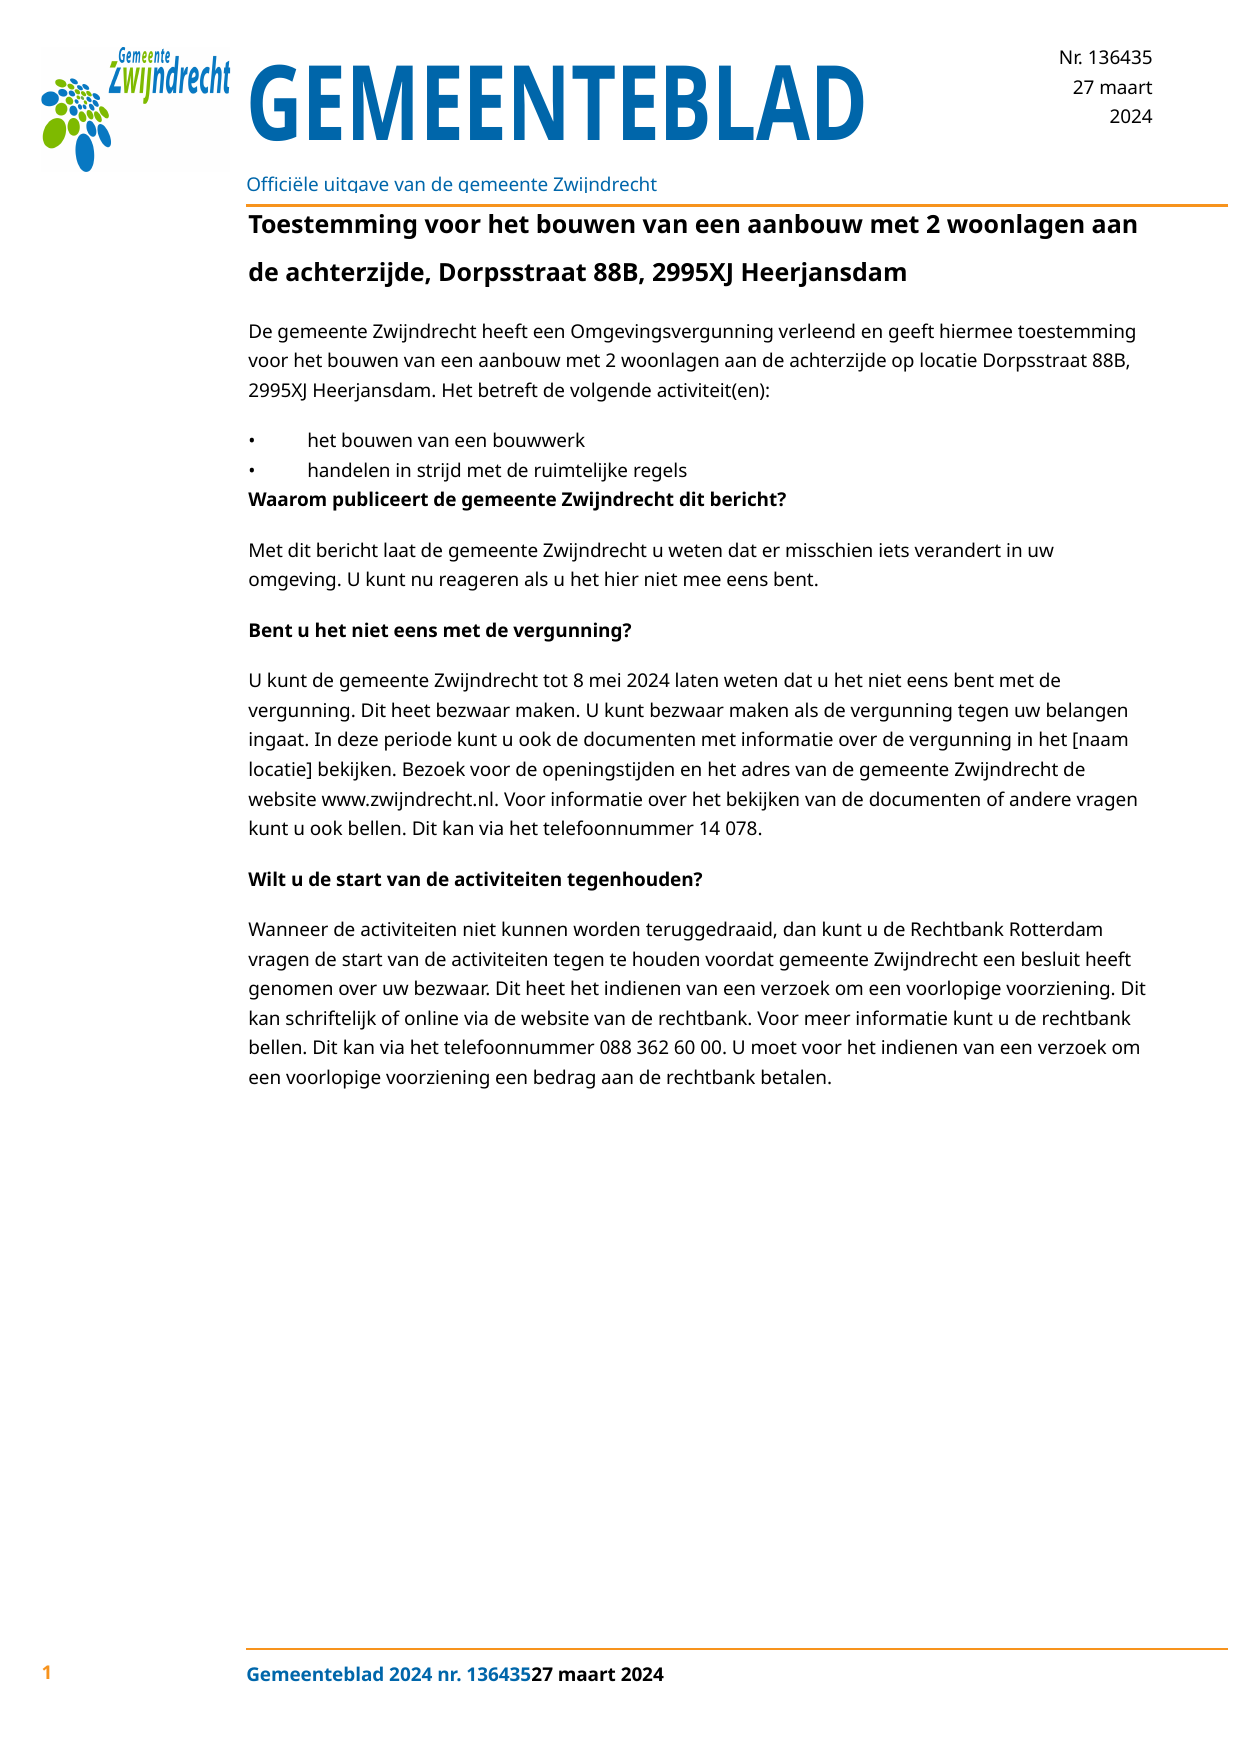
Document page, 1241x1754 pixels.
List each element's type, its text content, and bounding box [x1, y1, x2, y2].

list handelen in strijd met de ruimtelijke regels [248, 457, 1152, 483]
text Wilt u de start van de activiteiten tegenhouden? [248, 866, 1152, 892]
list het bouwen van een bouwwerk [248, 427, 1152, 453]
text U kunt de gemeente Zwijndrecht tot 8 mei 2024 laten weten dat u het niet eens bent met de vergunning. Dit heet bezwaar maken. U kunt bezwaar maken als de vergunning tegen uw belangen ingaat. In deze periode kunt u ook de documenten met informatie over de vergunning in het [naam locatie] bekijken. Bezoek voor de openingstijden en het adres van de gemeente Zwijndrecht de website www.zwijndrecht.nl. Voor informatie over het bekijken van de documenten of andere vragen kunt u ook bellen. Dit kan via het telefoonnummer 14 078. [248, 667, 1152, 841]
text Bent u het niet eens met de vergunning? [248, 617, 1152, 643]
text De gemeente Zwijndrecht heeft een Omgevingsvergunning verleend en geeft hiermee toestemming voor het bouwen van een aanbouw met 2 woonlagen aan de achterzijde op locatie Dorpsstraat 88B, 2995XJ Heerjansdam. Het betreft de volgende activiteit(en): [248, 318, 1152, 403]
text Toestemming voor het bouwen van een aanbouw met 2 woonlagen aan de achterzijde, Dorpsstraat 88B, 2995XJ Heerjansdam [248, 207, 1152, 288]
text Met dit bericht laat de gemeente Zwijndrecht u weten dat er misschien iets verandert in uw omgeving. U kunt nu reageren als u het hier niet mee eens bent. [248, 537, 1152, 592]
picture [41, 47, 231, 172]
text Wanneer de activiteiten niet kunnen worden teruggedraaid, dan kunt u de Rechtbank Rotterdam vragen de start van de activiteiten tegen te houden voordat gemeente Zwijndrecht een besluit heeft genomen over uw bezwaar. Dit heet het indienen van een verzoek om een voorlopige voorziening. Dit kan schriftelijk of online via de website van de rechtbank. Voor meer informatie kunt u de rechtbank bellen. Dit kan via het telefoonnummer 088 362 60 00. U moet voor het indienen van een verzoek om een voorlopige voorziening een bedrag aan de rechtbank betalen. [248, 916, 1152, 1090]
text Waarom publiceert de gemeente Zwijndrecht dit bericht? [248, 487, 1152, 512]
